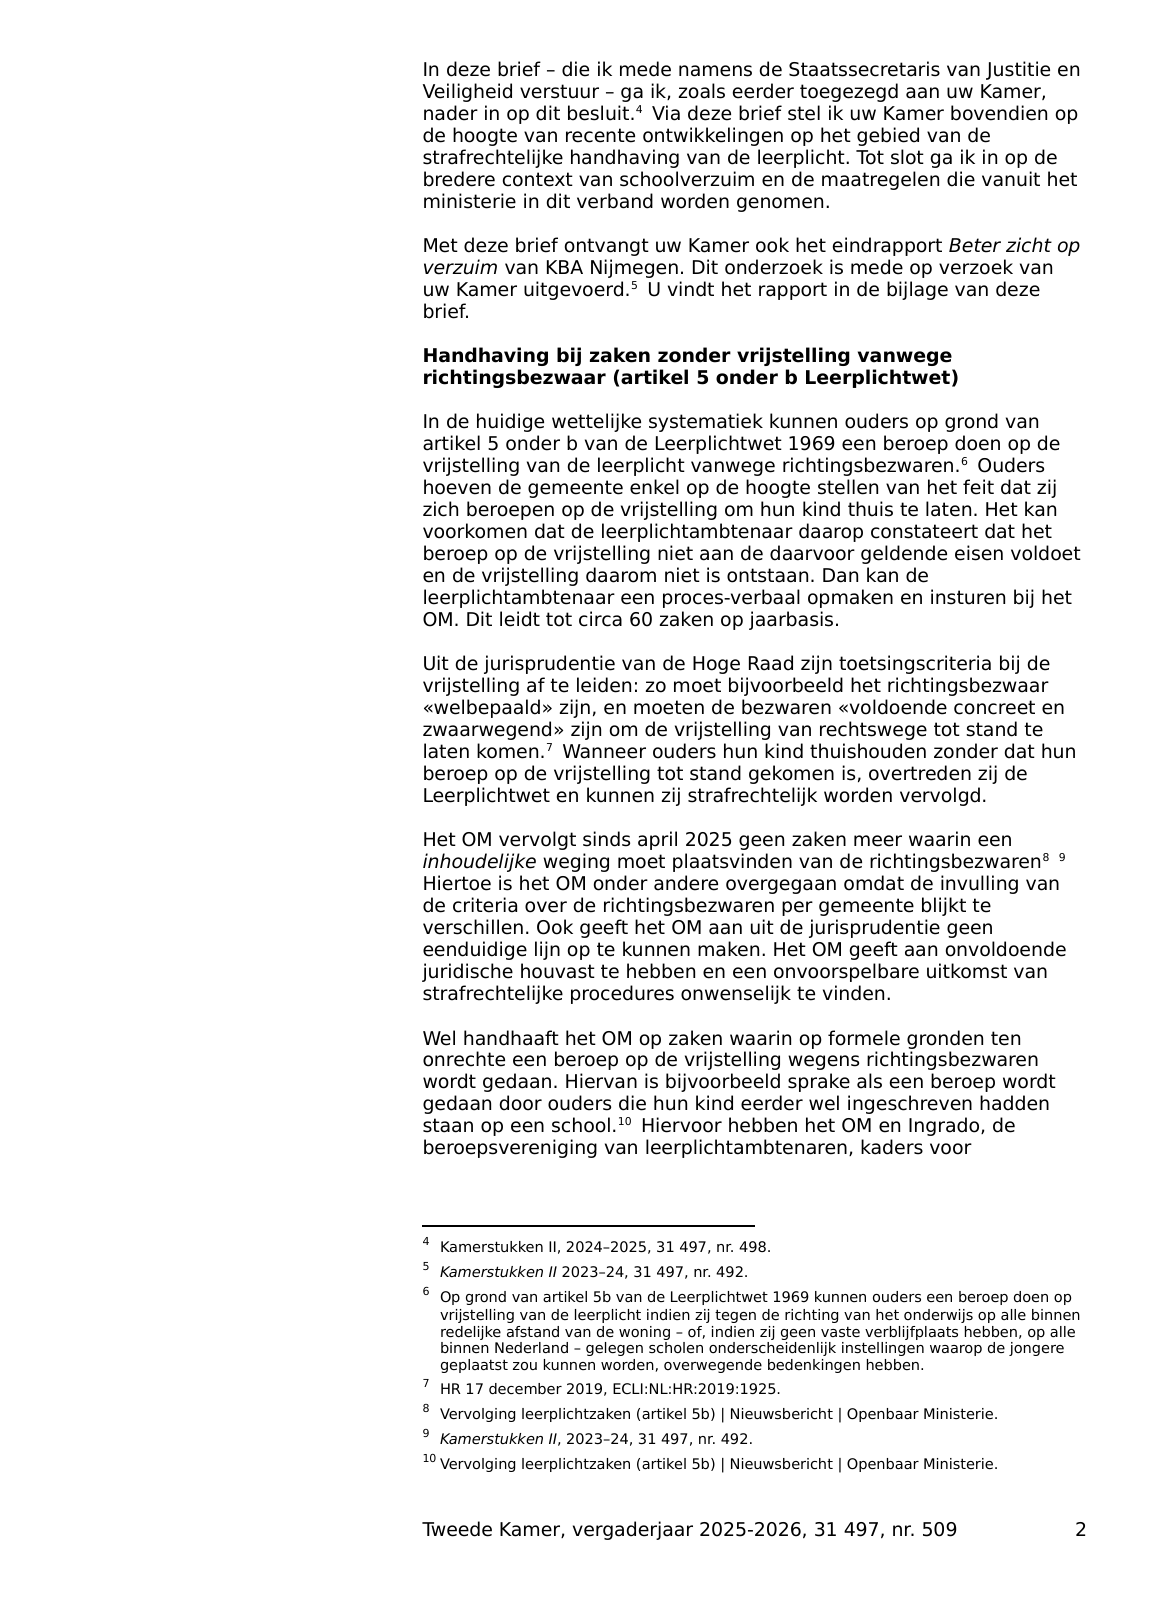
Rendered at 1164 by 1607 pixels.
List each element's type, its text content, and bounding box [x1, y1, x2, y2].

text Het OM vervolgt sinds april 2025 geen zaken meer waarin een inhoudelijke weging moet plaatsvinden van de richtingsbezwaren Hiertoe is het OM onder andere overgegaan omdat de invulling van de criteria over de richtingsbezwaren per gemeente blijkt te verschillen. Ook geeft het OM aan uit de jurisprudentie geen eenduidige lijn op te kunnen maken. Het OM geeft aan onvoldoende juridische houvast te hebben en een onvoorspelbare uitkomst van strafrechtelijke procedures onwenselijk te vinden. [422, 829, 1087, 1005]
text Met deze brief ontvangt uw Kamer ook het eindrapport Beter zicht op verzuim van KBA Nijmegen. Dit onderzoek is mede op verzoek van uw Kamer uitgevoerd. U vindt het rapport in de bijlage van deze brief. [422, 235, 1087, 323]
text Wel handhaaft het OM op zaken waarin op formele gronden ten onrechte een beroep op de vrijstelling wegens richtingsbezwaren wordt gedaan. Hiervan is bijvoorbeeld sprake als een beroep wordt gedaan door ouders die hun kind eerder wel ingeschreven hadden staan op een school. Hiervoor hebben het OM en Ingrado, de beroepsvereniging van leerplichtambtenaren, kaders voor [422, 1027, 1087, 1159]
text Op grond van artikel 5b van de Leerplichtwet 1969 kunnen ouders een beroep doen op vrijstelling van de leerplicht indien zij tegen de richting van het onderwijs op alle binnen redelijke afstand van de woning – of, indien zij geen vaste verblijfplaats hebben, op alle binnen Nederland – gelegen scholen onderscheidenlijk instellingen waarop de jongere geplaatst zou kunnen worden, overwegende bedenkingen hebben. [422, 1285, 1087, 1374]
text Kamerstukken II, 2023–24, 31 497, nr. 492. [422, 1427, 1087, 1449]
subtitle Handhaving bij zaken zonder vrijstelling vanwege richtingsbezwaar (artikel 5 onder b Leerplichtwet) [422, 345, 1087, 389]
text Vervolging leerplichtzaken (artikel 5b) | Nieuwsbericht | Openbaar Ministerie. [422, 1402, 1087, 1424]
text HR 17 december 2019, ECLI:NL:HR:2019:1925. [422, 1377, 1087, 1399]
text Vervolging leerplichtzaken (artikel 5b) | Nieuwsbericht | Openbaar Ministerie. [422, 1452, 1087, 1474]
text Kamerstukken II, 2024–2025, 31 497, nr. 498. [422, 1235, 1087, 1257]
text Uit de jurisprudentie van de Hoge Raad zijn toetsingscriteria bij de vrijstelling af te leiden: zo moet bijvoorbeeld het richtingsbezwaar «welbepaald» zijn, en moeten de bezwaren «voldoende concreet en zwaarwegend» zijn om de vrijstelling van rechtswege tot stand te laten komen. Wanneer ouders hun kind thuishouden zonder dat hun beroep op de vrijstelling tot stand gekomen is, overtreden zij de Leerplichtwet en kunnen zij strafrechtelijk worden vervolgd. [422, 653, 1087, 807]
text In de huidige wettelijke systematiek kunnen ouders op grond van artikel 5 onder b van de Leerplichtwet 1969 een beroep doen op de vrijstelling van de leerplicht vanwege richtingsbezwaren. Ouders hoeven de gemeente enkel op de hoogte stellen van het feit dat zij zich beroepen op de vrijstelling om hun kind thuis te laten. Het kan voorkomen dat de leerplichtambtenaar daarop constateert dat het beroep op de vrijstelling niet aan de daarvoor geldende eisen voldoet en de vrijstelling daarom niet is ontstaan. Dan kan de leerplichtambtenaar een proces-verbaal opmaken en insturen bij het OM. Dit leidt tot circa 60 zaken op jaarbasis. [422, 411, 1087, 631]
text Kamerstukken II 2023–24, 31 497, nr. 492. [422, 1260, 1087, 1282]
text In deze brief – die ik mede namens de Staatssecretaris van Justitie en Veiligheid verstuur – ga ik, zoals eerder toegezegd aan uw Kamer, nader in op dit besluit. Via deze brief stel ik uw Kamer bovendien op de hoogte van recente ontwikkelingen op het gebied van de strafrechtelijke handhaving van de leerplicht. Tot slot ga ik in op de bredere context van schoolverzuim en de maatregelen die vanuit het ministerie in dit verband worden genomen. [422, 59, 1087, 213]
